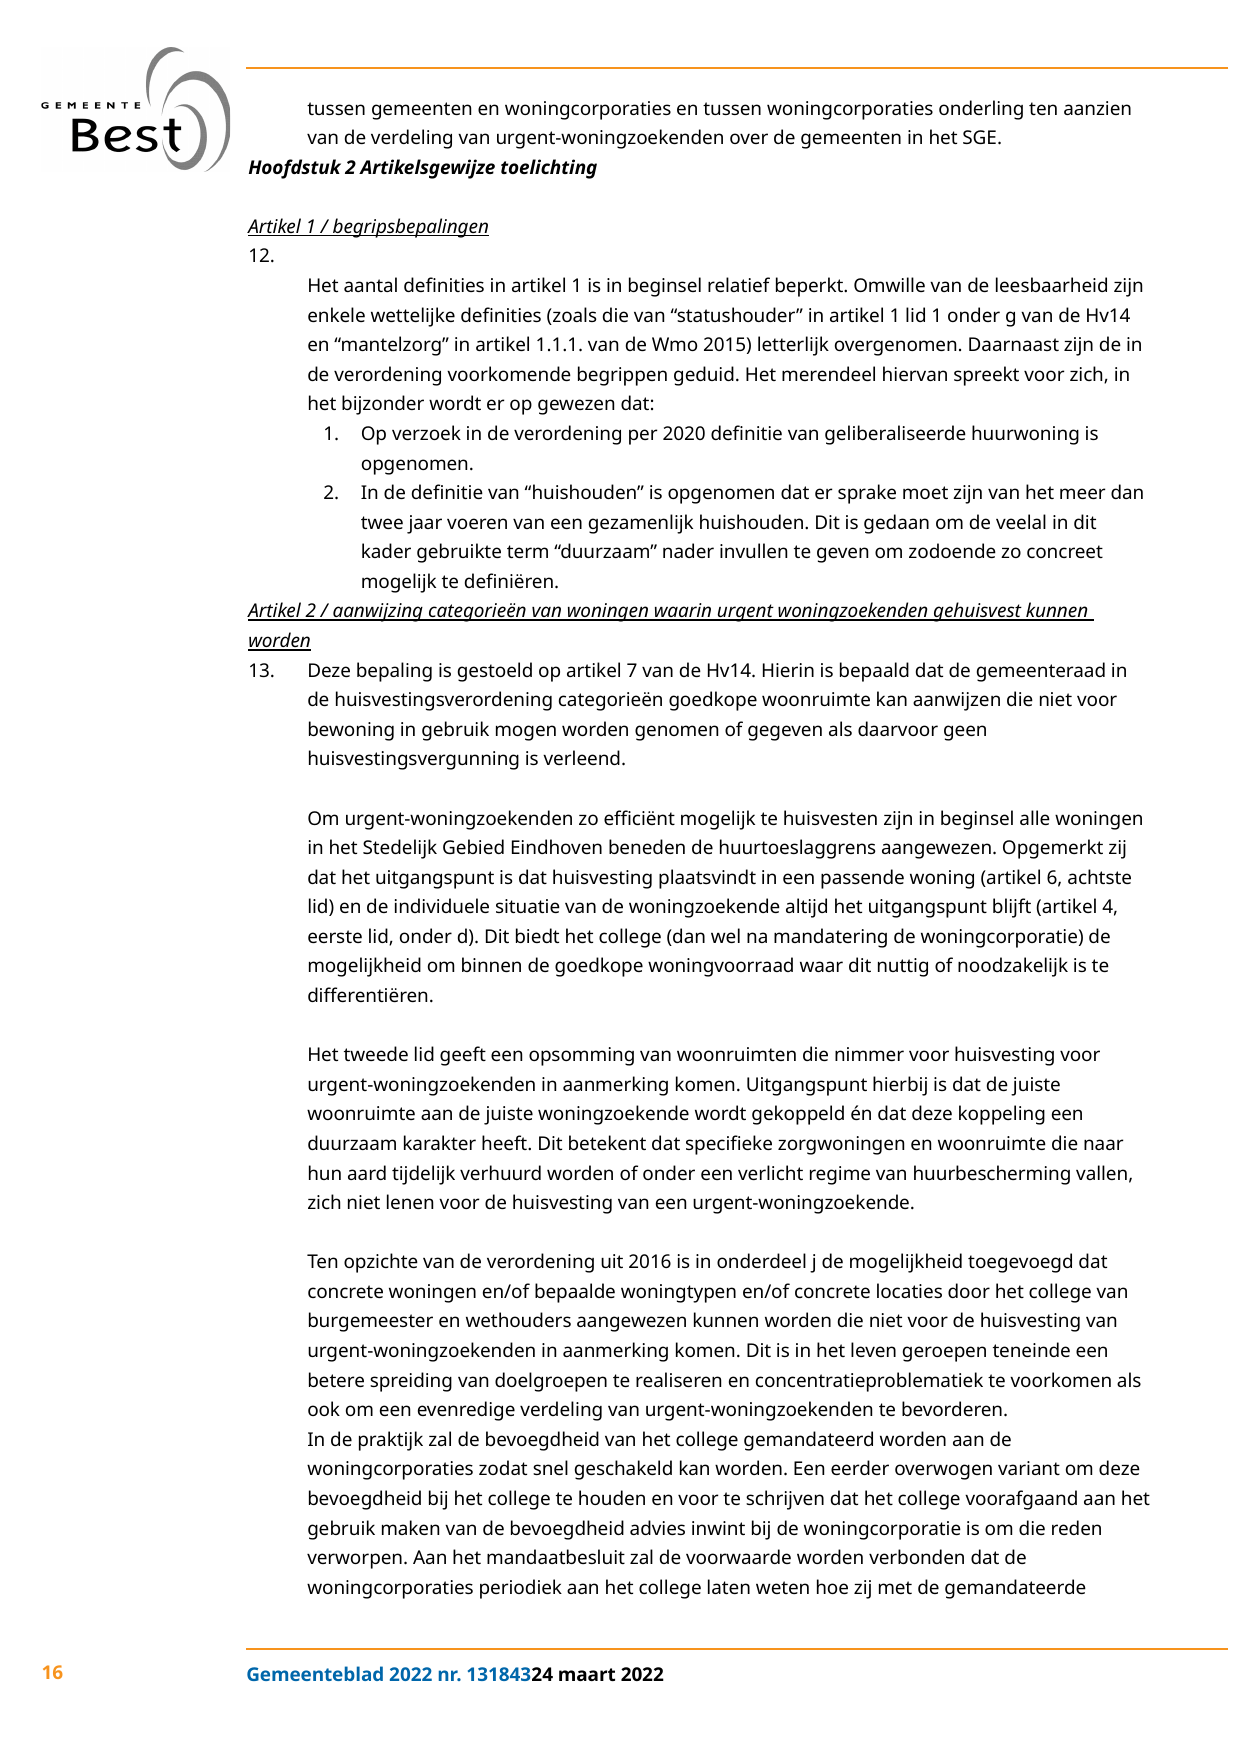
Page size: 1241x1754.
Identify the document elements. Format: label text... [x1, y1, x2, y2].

picture [41, 47, 231, 172]
text Artikel 1 / begripsbepalingen [248, 213, 1152, 239]
list Op verzoek in de verordening per 2020 definitie van geliberaliseerde huurwoning is opgenomen. [323, 420, 1152, 476]
list tussen gemeenten en woningcorporaties en tussen woningcorporaties onderling ten aanzien van de verdeling van urgent-woningzoekenden over de gemeenten in het SGE. [248, 95, 1152, 150]
list Om urgent-woningzoekenden zo efficiënt mogelijk te huisvesten zijn in beginsel alle woningen in het Stedelijk Gebied Eindhoven beneden de huurtoeslaggrens aangewezen. Opgemerkt zij dat het uitgangspunt is dat huisvesting plaatsvindt in een passende woning (artikel 6, achtste lid) en de individuele situatie van de woningzoekende altijd het uitgangspunt blijft (artikel 4, eerste lid, onder d). Dit biedt het college (dan wel na mandatering de woningcorporatie) de mogelijkheid om binnen de goedkope woningvoorraad waar dit nuttig of noodzakelijk is te differentiëren. [248, 805, 1152, 1008]
text Hoofdstuk 2 Artikelsgewijze toelichting [248, 154, 1152, 180]
list Ten opzichte van de verordening uit 2016 is in onderdeel j de mogelijkheid toegevoegd dat concrete woningen en/of bepaalde woningtypen en/of concrete locaties door het college van burgemeester en wethouders aangewezen kunnen worden die niet voor de huisvesting van urgent-woningzoekenden in aanmerking komen. Dit is in het leven geroepen teneinde een betere spreiding van doelgroepen te realiseren en concentratieproblematiek te voorkomen als ook om een evenredige verdeling van urgent-woningzoekenden te bevorderen. [248, 1248, 1152, 1422]
list Het aantal definities in artikel 1 is in beginsel relatief beperkt. Omwille van de leesbaarheid zijn enkele wettelijke definities (zoals die van “statushouder” in artikel 1 lid 1 onder g van de Hv14 en “mantelzorg” in artikel 1.1.1. van de Wmo 2015) letterlijk overgenomen. Daarnaast zijn de in de verordening voorkomende begrippen geduid. Het merendeel hiervan spreekt voor zich, in het bijzonder wordt er op gewezen dat: [248, 272, 1152, 416]
text Artikel 2 / aanwijzing categorieën van woningen waarin urgent woningzoekenden gehuisvest kunnen worden [248, 598, 1152, 653]
list Het tweede lid geeft een opsomming van woonruimten die nimmer voor huisvesting voor urgent-woningzoekenden in aanmerking komen. Uitgangspunt hierbij is dat de juiste woonruimte aan de juiste woningzoekende wordt gekoppeld én dat deze koppeling een duurzaam karakter heeft. Dit betekent dat specifieke zorgwoningen en woonruimte die naar hun aard tijdelijk verhuurd worden of onder een verlicht regime van huurbescherming vallen, zich niet lenen voor de huisvesting van een urgent-woningzoekende. [248, 1041, 1152, 1215]
list Deze bepaling is gestoeld op artikel 7 van de Hv14. Hierin is bepaald dat de gemeenteraad in de huisvestingsverordening categorieën goedkope woonruimte kan aanwijzen die niet voor bewoning in gebruik mogen worden genomen of gegeven als daarvoor geen huisvestingsvergunning is verleend. [248, 657, 1152, 771]
list In de praktijk zal de bevoegdheid van het college gemandateerd worden aan de woningcorporaties zodat snel geschakeld kan worden. Een eerder overwogen variant om deze bevoegdheid bij het college te houden en voor te schrijven dat het college voorafgaand aan het gebruik maken van de bevoegdheid advies inwint bij de woningcorporatie is om die reden verworpen. Aan het mandaatbesluit zal de voorwaarde worden verbonden dat de woningcorporaties periodiek aan het college laten weten hoe zij met de gemandateerde [248, 1426, 1152, 1600]
list In de definitie van “huishouden” is opgenomen dat er sprake moet zijn van het meer dan twee jaar voeren van een gezamenlijk huishouden. Dit is gedaan om de veelal in dit kader gebruikte term “duurzaam” nader invullen te geven om zodoende zo concreet mogelijk te definiëren. [323, 479, 1152, 594]
